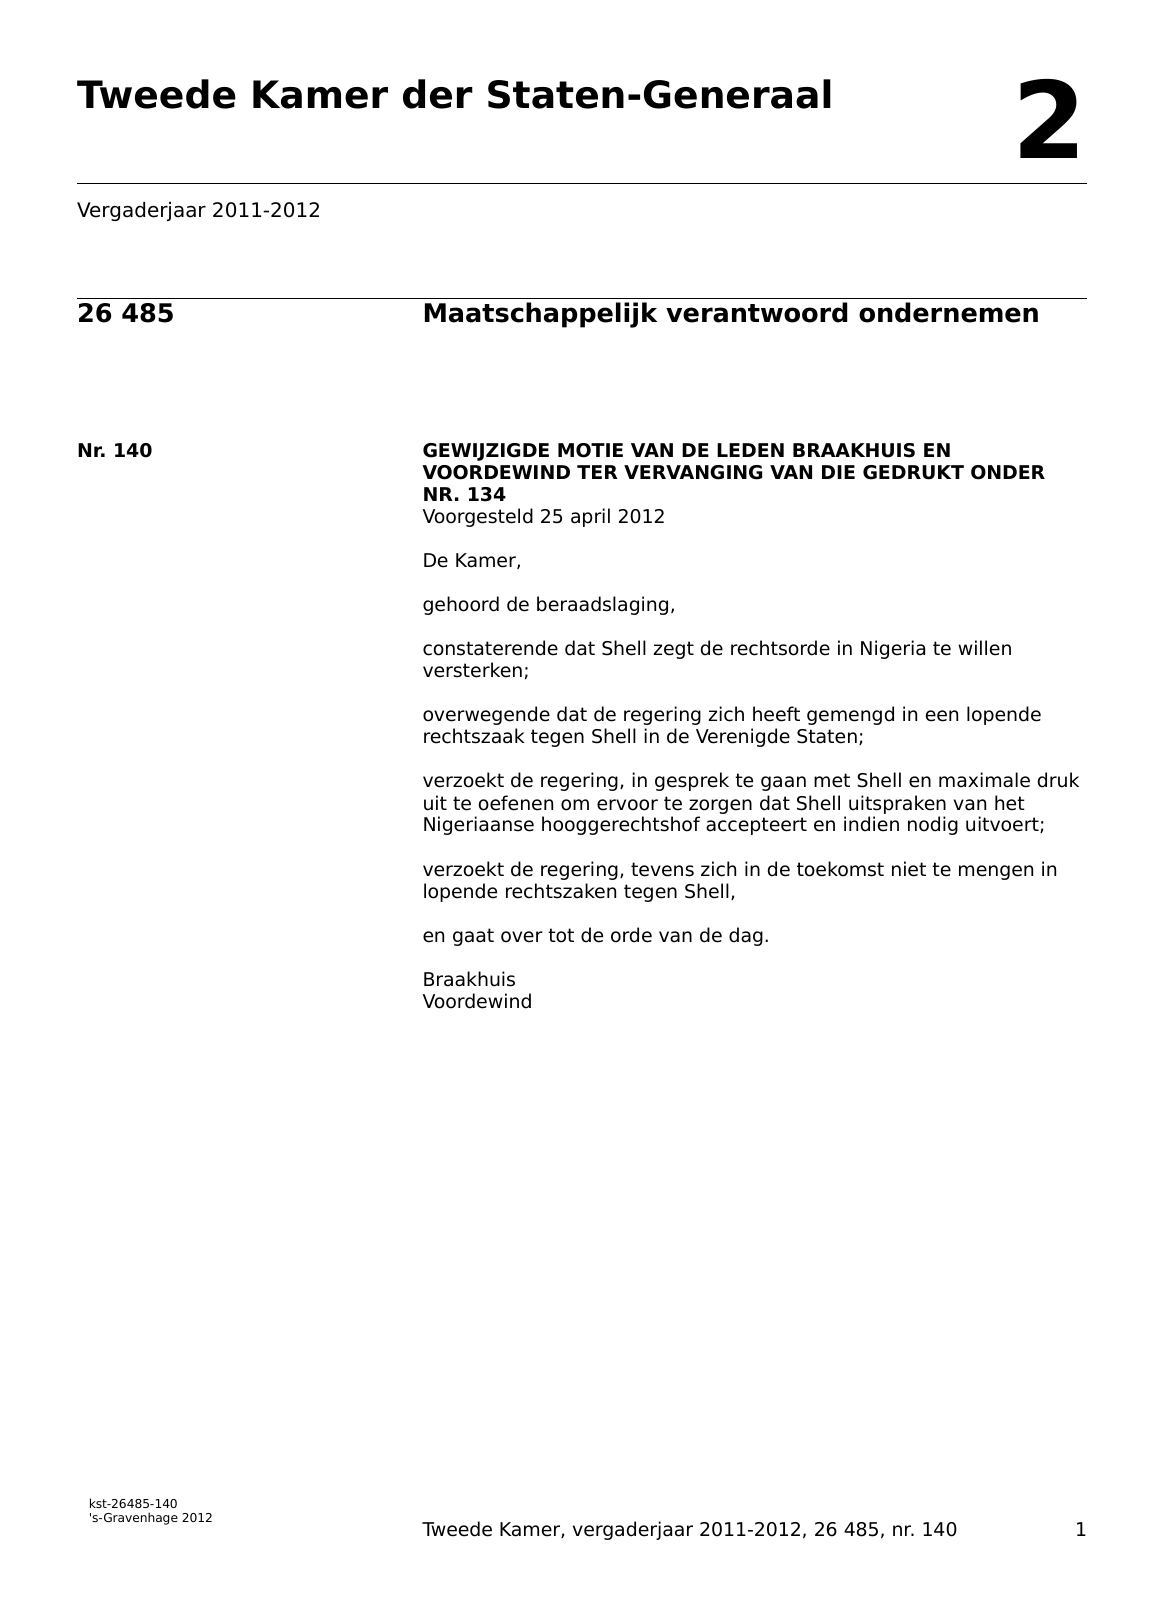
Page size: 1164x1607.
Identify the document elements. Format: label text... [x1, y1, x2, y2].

text constaterende dat Shell zegt de rechtsorde in Nigeria te willen versterken; [422, 638, 1087, 682]
text en gaat over tot de orde van de dag. [422, 925, 1087, 947]
text verzoekt de regering, tevens zich in de toekomst niet te mengen in lopende rechtszaken tegen Shell, [422, 858, 1087, 902]
text gehoord de beraadslaging, [422, 594, 1087, 616]
subtitle 26 485 Maatschappelijk verantwoord ondernemen [77, 299, 1087, 329]
text verzoekt de regering, in gesprek te gaan met Shell en maximale druk uit te oefenen om ervoor te zorgen dat Shell uitspraken van het Nigeriaanse hooggerechtshof accepteert en indien nodig uitvoert; [422, 770, 1087, 836]
text 's-Gravenhage 2012 [88, 1511, 323, 1525]
table_cell Vergaderjaar 2011-2012 [77, 184, 1087, 298]
text kst-26485-140 [88, 1497, 323, 1511]
text Voorgesteld 25 april 2012 [422, 506, 1087, 528]
text overwegende dat de regering zich heeft gemengd in een lopende rechtszaak tegen Shell in de Verenigde Staten; [422, 704, 1087, 748]
subtitle Nr. 140 GEWIJZIGDE MOTIE VAN DE LEDEN BRAAKHUIS EN VOORDEWIND TER VERVANGING VAN DIE GEDRUKT ONDER NR. 134 [77, 440, 1087, 506]
table_header Tweede Kamer der Staten-Generaal [77, 59, 886, 183]
text Voordewind [422, 991, 1087, 1013]
text De Kamer, [422, 550, 1087, 572]
table_header 2 [886, 59, 1087, 183]
text Braakhuis [422, 969, 1087, 991]
